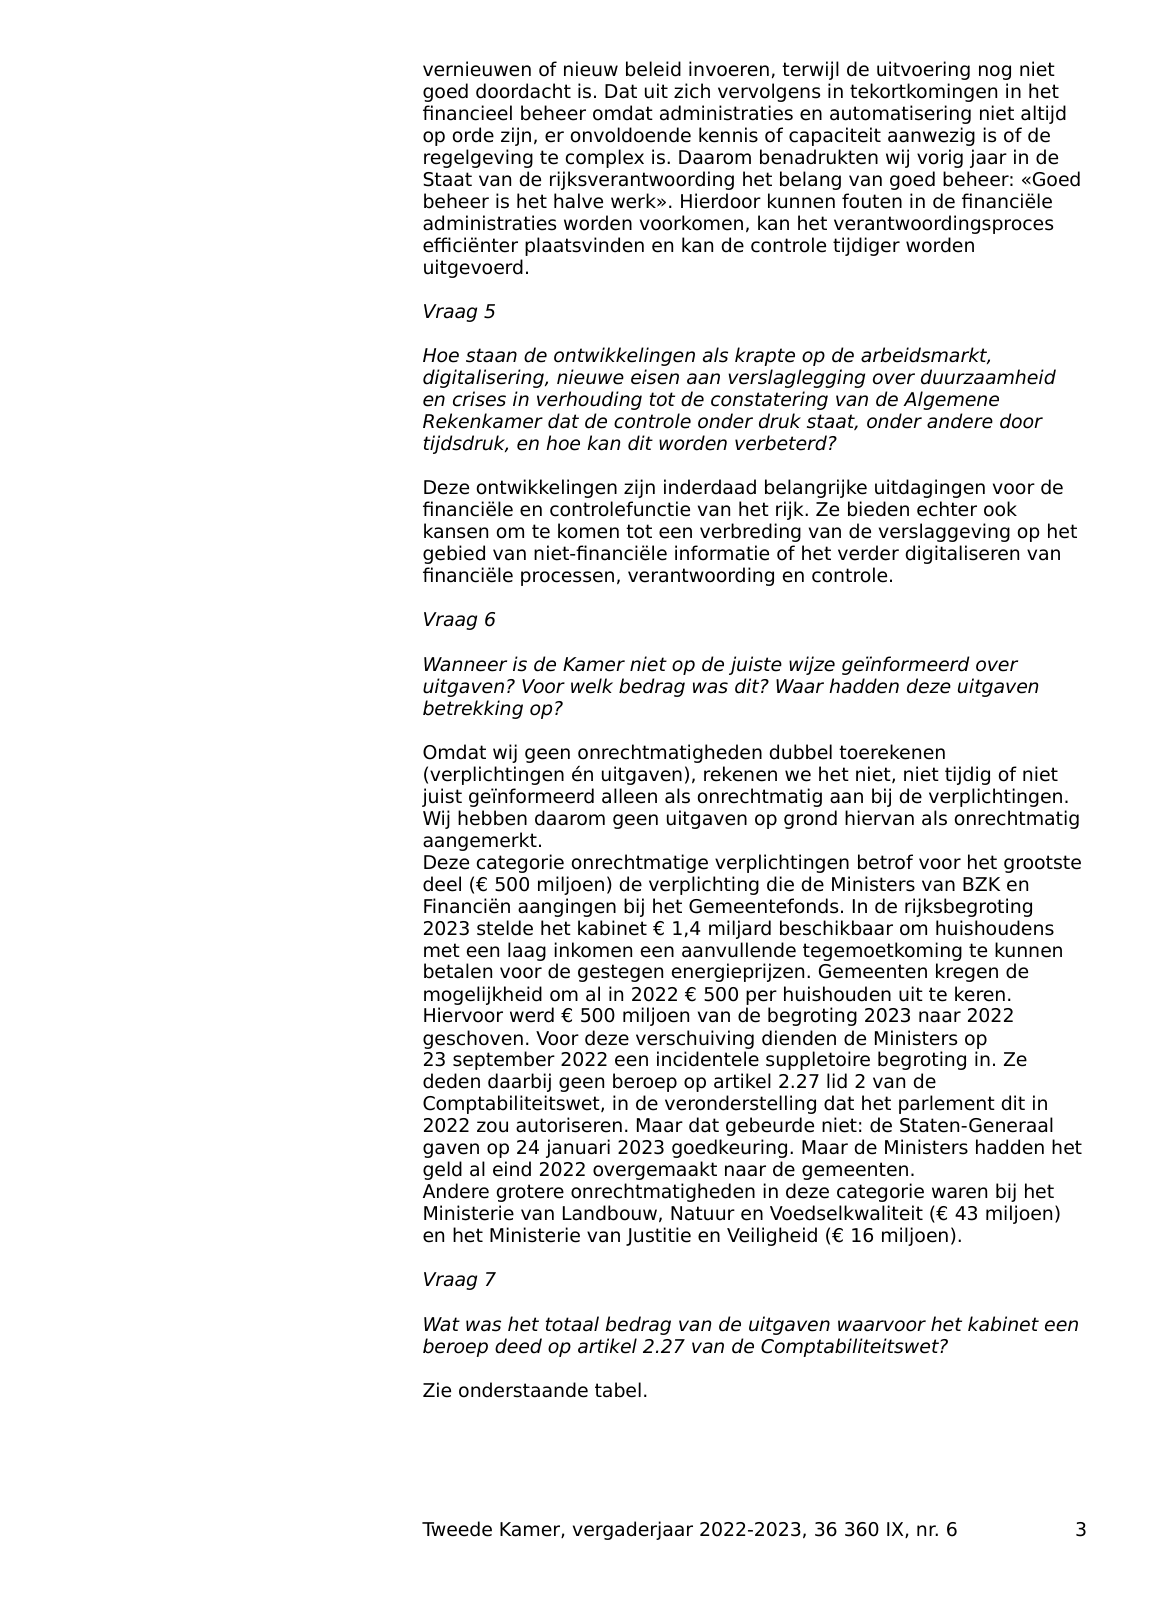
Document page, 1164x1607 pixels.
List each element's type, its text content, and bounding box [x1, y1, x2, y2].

text Deze ontwikkelingen zijn inderdaad belangrijke uitdagingen voor de financiële en controlefunctie van het rijk. Ze bieden echter ook kansen om te komen tot een verbreding van de verslaggeving op het gebied van niet-financiële informatie of het verder digitaliseren van financiële processen, verantwoording en controle. [422, 477, 1087, 587]
subtitle Vraag 6 [422, 609, 1087, 631]
text vernieuwen of nieuw beleid invoeren, terwijl de uitvoering nog niet goed doordacht is. Dat uit zich vervolgens in tekortkomingen in het financieel beheer omdat administraties en automatisering niet altijd op orde zijn, er onvoldoende kennis of capaciteit aanwezig is of de regelgeving te complex is. Daarom benadrukten wij vorig jaar in de Staat van de rijksverantwoording het belang van goed beheer: «Goed beheer is het halve werk». Hierdoor kunnen fouten in de financiële administraties worden voorkomen, kan het verantwoordingsproces efficiënter plaatsvinden en kan de controle tijdiger worden uitgevoerd. [422, 59, 1087, 279]
text Hoe staan de ontwikkelingen als krapte op de arbeidsmarkt, digitalisering, nieuwe eisen aan verslaglegging over duurzaamheid en crises in verhouding tot de constatering van de Algemene Rekenkamer dat de controle onder druk staat, onder andere door tijdsdruk, en hoe kan dit worden verbeterd? [422, 345, 1087, 455]
text Omdat wij geen onrechtmatigheden dubbel toerekenen (verplichtingen én uitgaven), rekenen we het niet, niet tijdig of niet juist geïnformeerd alleen als onrechtmatig aan bij de verplichtingen. Wij hebben daarom geen uitgaven op grond hiervan als onrechtmatig aangemerkt. [422, 742, 1087, 852]
text Andere grotere onrechtmatigheden in deze categorie waren bij het Ministerie van Landbouw, Natuur en Voedselkwaliteit (€ 43 miljoen) en het Ministerie van Justitie en Veiligheid (€ 16 miljoen). [422, 1181, 1087, 1247]
subtitle Vraag 7 [422, 1269, 1087, 1291]
text Zie onderstaande tabel. [422, 1380, 1087, 1402]
text Deze categorie onrechtmatige verplichtingen betrof voor het grootste deel (€ 500 miljoen) de verplichting die de Ministers van BZK en Financiën aangingen bij het Gemeentefonds. In de rijksbegroting 2023 stelde het kabinet € 1,4 miljard beschikbaar om huishoudens met een laag inkomen een aanvullende tegemoetkoming te kunnen betalen voor de gestegen energieprijzen. Gemeenten kregen de mogelijkheid om al in 2022 € 500 per huishouden uit te keren. Hiervoor werd € 500 miljoen van de begroting 2023 naar 2022 geschoven. Voor deze verschuiving dienden de Ministers op 23 september 2022 een incidentele suppletoire begroting in. Ze deden daarbij geen beroep op artikel 2.27 lid 2 van de Comptabiliteitswet, in de veronderstelling dat het parlement dit in 2022 zou autoriseren. Maar dat gebeurde niet: de Staten-Generaal gaven op 24 januari 2023 goedkeuring. Maar de Ministers hadden het geld al eind 2022 overgemaakt naar de gemeenten. [422, 852, 1087, 1181]
subtitle Vraag 5 [422, 301, 1087, 323]
text Wat was het totaal bedrag van de uitgaven waarvoor het kabinet een beroep deed op artikel 2.27 van de Comptabiliteitswet? [422, 1313, 1087, 1357]
text Wanneer is de Kamer niet op de juiste wijze geïnformeerd over uitgaven? Voor welk bedrag was dit? Waar hadden deze uitgaven betrekking op? [422, 653, 1087, 719]
